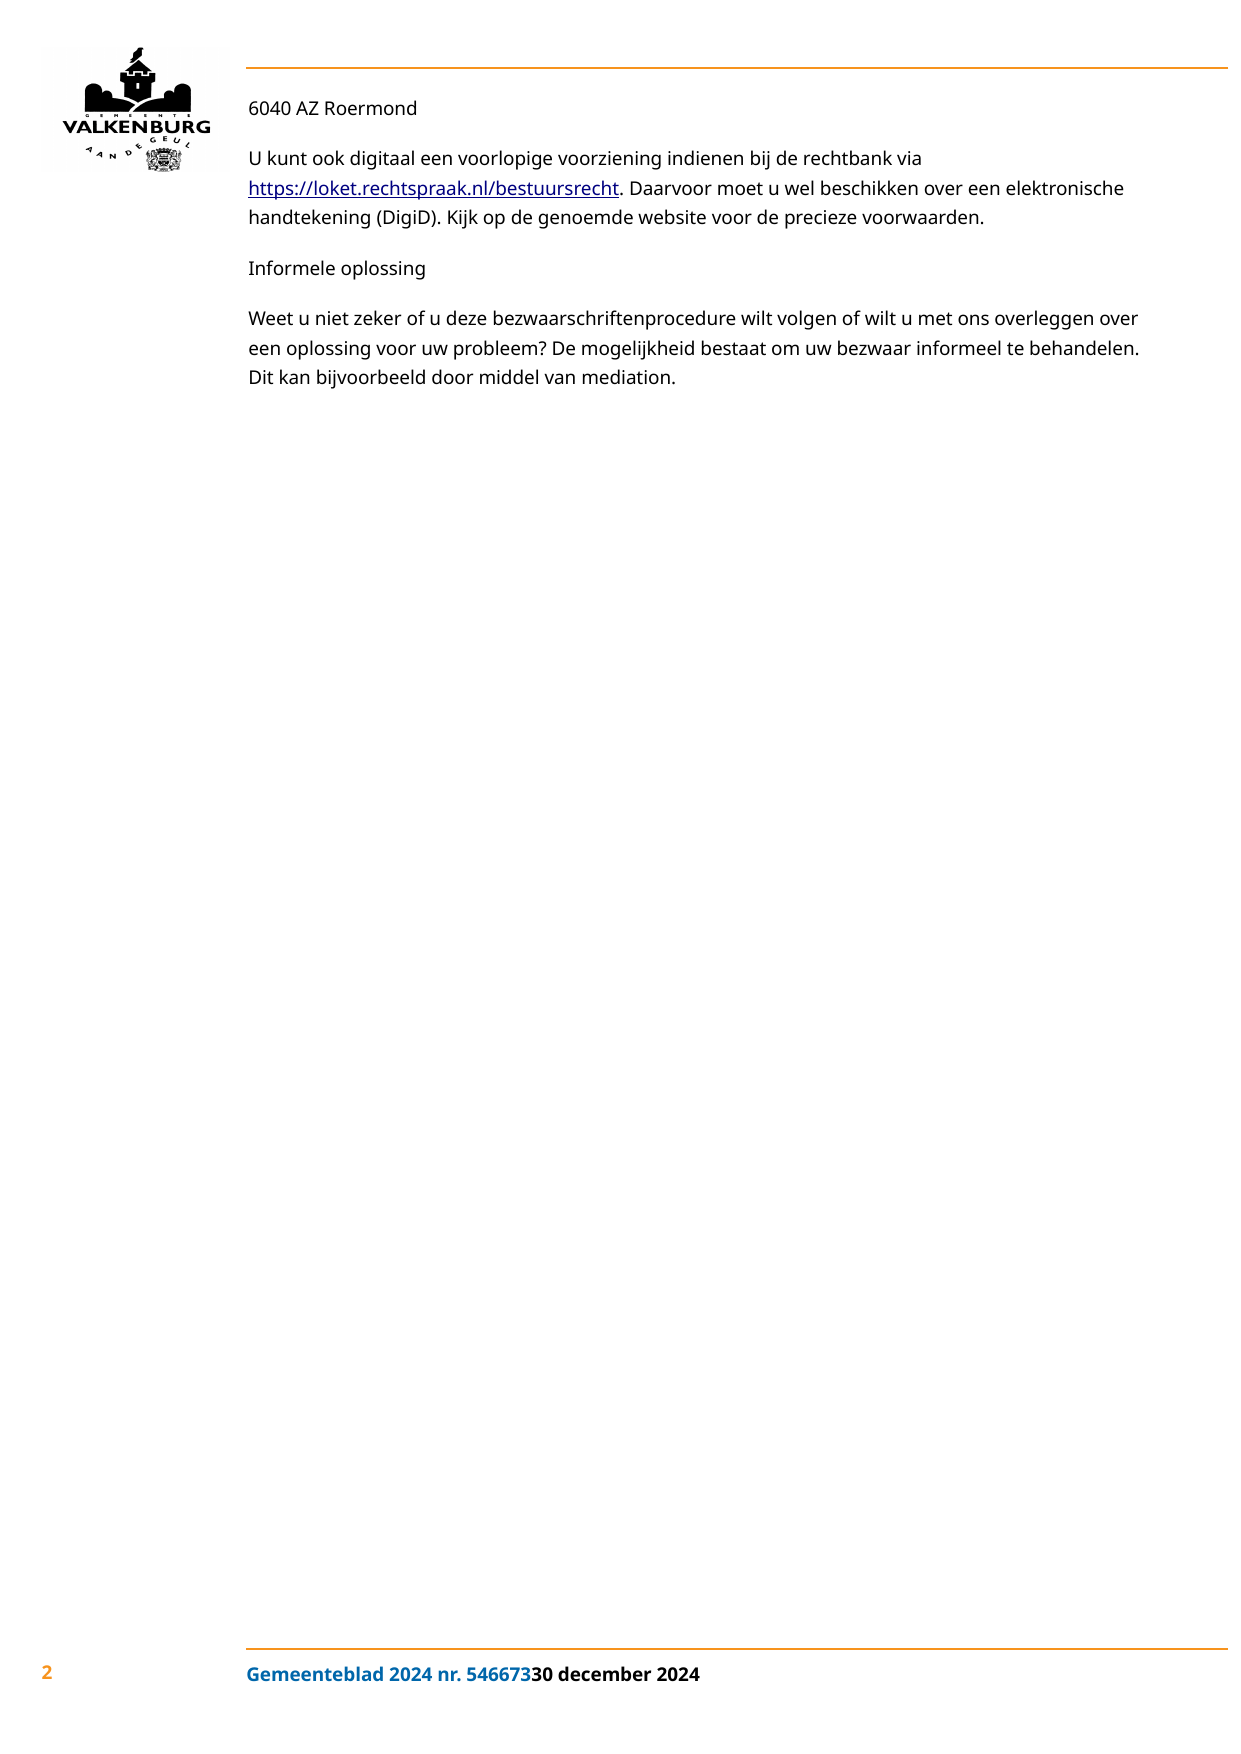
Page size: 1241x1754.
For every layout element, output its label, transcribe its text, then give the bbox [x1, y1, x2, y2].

text 6040 AZ Roermond [248, 95, 1152, 121]
text Informele oplossing [248, 255, 1152, 281]
text U kunt ook digitaal een voorlopige voorziening indienen bij de rechtbank via https://loket.rechtspraak.nl/bestuursrecht. Daarvoor moet u wel beschikken over een elektronische handtekening (DigiD). Kijk op de genoemde website voor de precieze voorwaarden. [248, 145, 1152, 230]
picture [41, 47, 231, 172]
text Weet u niet zeker of u deze bezwaarschriftenprocedure wilt volgen of wilt u met ons overleggen over een oplossing voor uw probleem? De mogelijkheid bestaat om uw bezwaar informeel te behandelen. Dit kan bijvoorbeeld door middel van mediation. [248, 305, 1152, 390]
